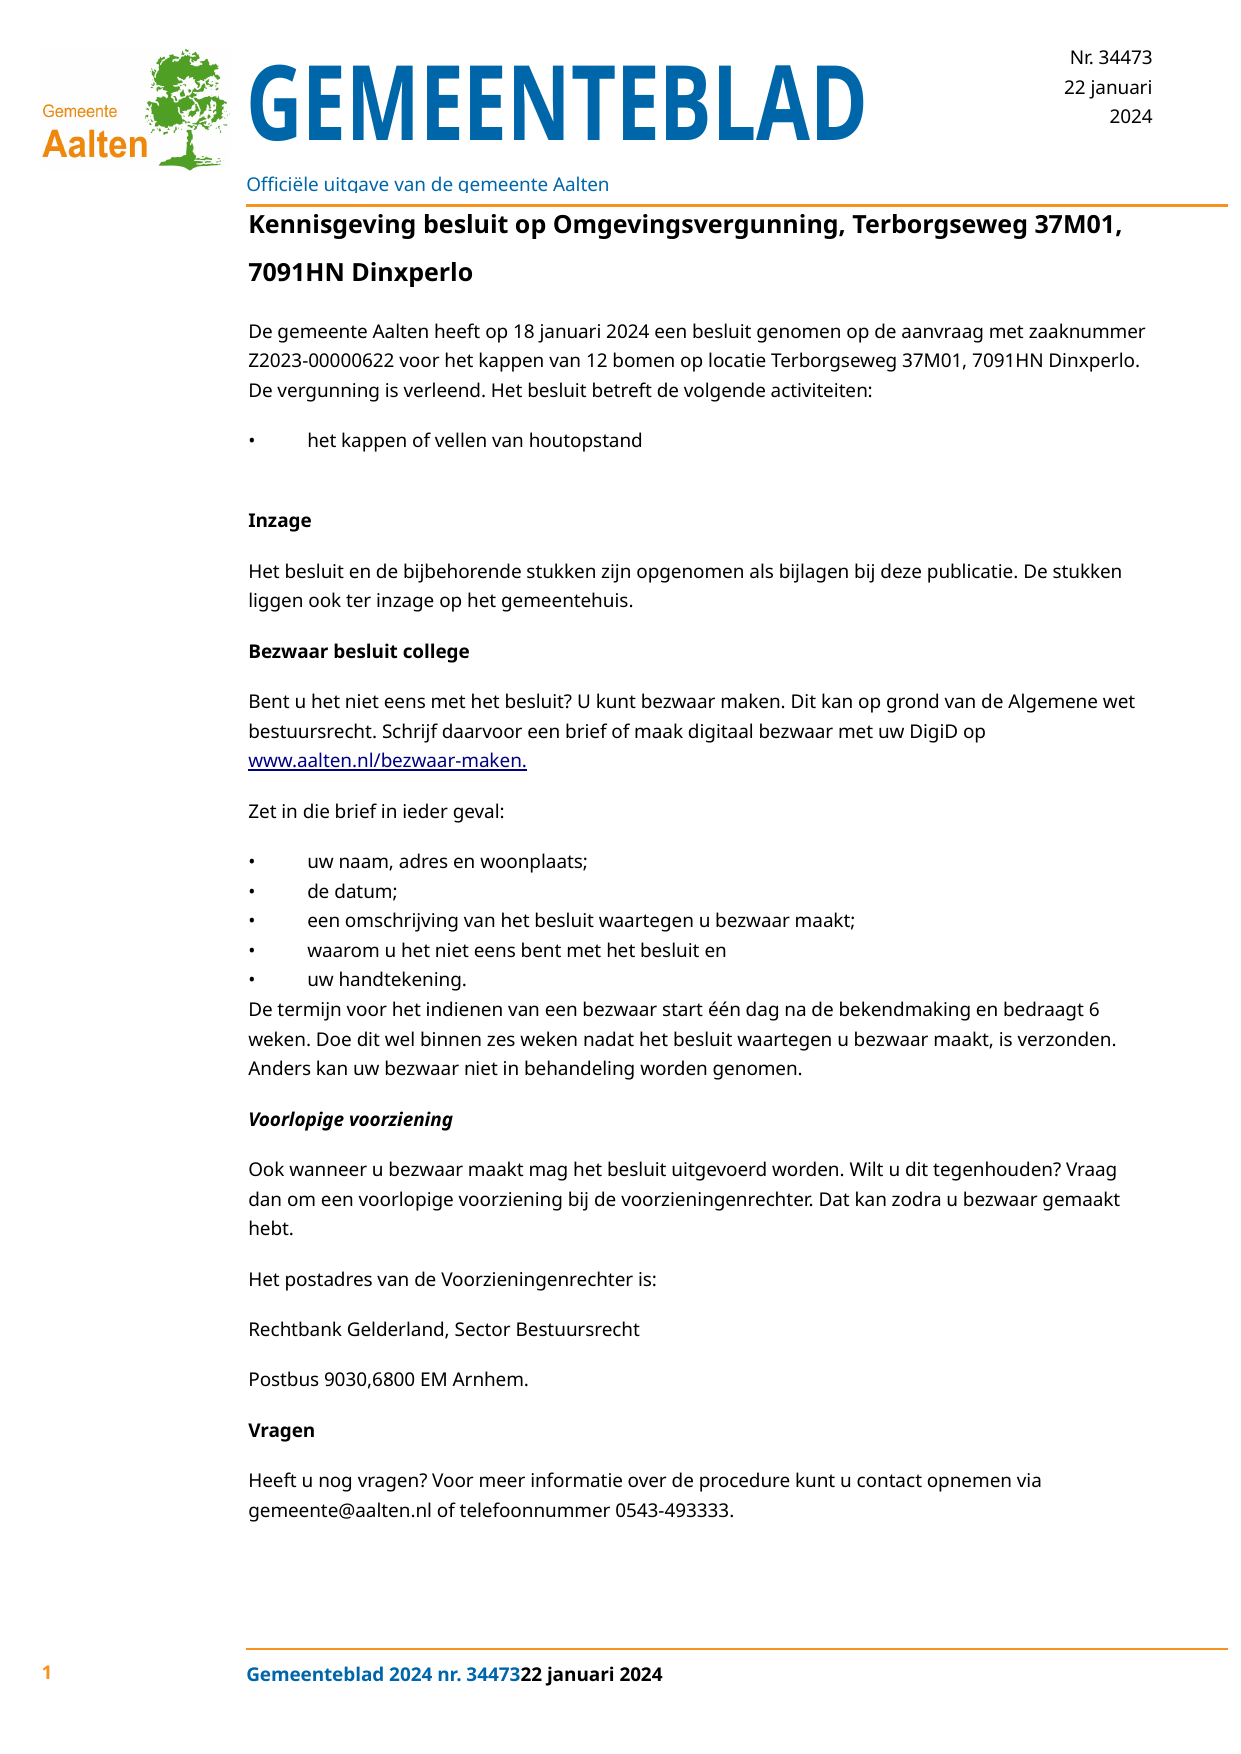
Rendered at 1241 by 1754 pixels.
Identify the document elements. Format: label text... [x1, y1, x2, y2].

list waarom u het niet eens bent met het besluit en [248, 937, 1152, 963]
list een omschrijving van het besluit waartegen u bezwaar maakt; [248, 907, 1152, 933]
text Bent u het niet eens met het besluit? U kunt bezwaar maken. Dit kan op grond van de Algemene wet bestuursrecht. Schrijf daarvoor een brief of maak digitaal bezwaar met uw DigiD op www.aalten.nl/bezwaar-maken. [248, 688, 1152, 773]
text De termijn voor het indienen van een bezwaar start één dag na de bekendmaking en bedraagt 6 weken. Doe dit wel binnen zes weken nadat het besluit waartegen u bezwaar maakt, is verzonden. Anders kan uw bezwaar niet in behandeling worden genomen. [248, 996, 1152, 1081]
list uw naam, adres en woonplaats; [248, 848, 1152, 874]
text Vragen [248, 1417, 1152, 1443]
picture [41, 47, 231, 172]
text Kennisgeving besluit op Omgevingsvergunning, Terborgseweg 37M01, 7091HN Dinxperlo [248, 207, 1152, 288]
list uw handtekening. [248, 967, 1152, 992]
text Het besluit en de bijbehorende stukken zijn opgenomen als bijlagen bij deze publicatie. De stukken liggen ook ter inzage op het gemeentehuis. [248, 558, 1152, 613]
text Ook wanneer u bezwaar maakt mag het besluit uitgevoerd worden. Wilt u dit tegenhouden? Vraag dan om een voorlopige voorziening bij de voorzieningenrechter. Dat kan zodra u bezwaar gemaakt hebt. [248, 1156, 1152, 1241]
list de datum; [248, 878, 1152, 904]
text Bezwaar besluit college [248, 638, 1152, 664]
list het kappen of vellen van houtopstand [248, 427, 1152, 453]
text Zet in die brief in ieder geval: [248, 798, 1152, 824]
text Inzage [248, 507, 1152, 533]
text Postbus 9030,6800 EM Arnhem. [248, 1367, 1152, 1392]
text Voorlopige voorziening [248, 1106, 1152, 1132]
text Rechtbank Gelderland, Sector Bestuursrecht [248, 1316, 1152, 1342]
text De gemeente Aalten heeft op 18 januari 2024 een besluit genomen op de aanvraag met zaaknummer Z2023-00000622 voor het kappen van 12 bomen op locatie Terborgseweg 37M01, 7091HN Dinxperlo. De vergunning is verleend. Het besluit betreft de volgende activiteiten: [248, 318, 1152, 403]
text Het postadres van de Voorzieningenrechter is: [248, 1266, 1152, 1292]
text Heeft u nog vragen? Voor meer informatie over de procedure kunt u contact opnemen via gemeente@aalten.nl of telefoonnummer 0543-493333. [248, 1467, 1152, 1523]
